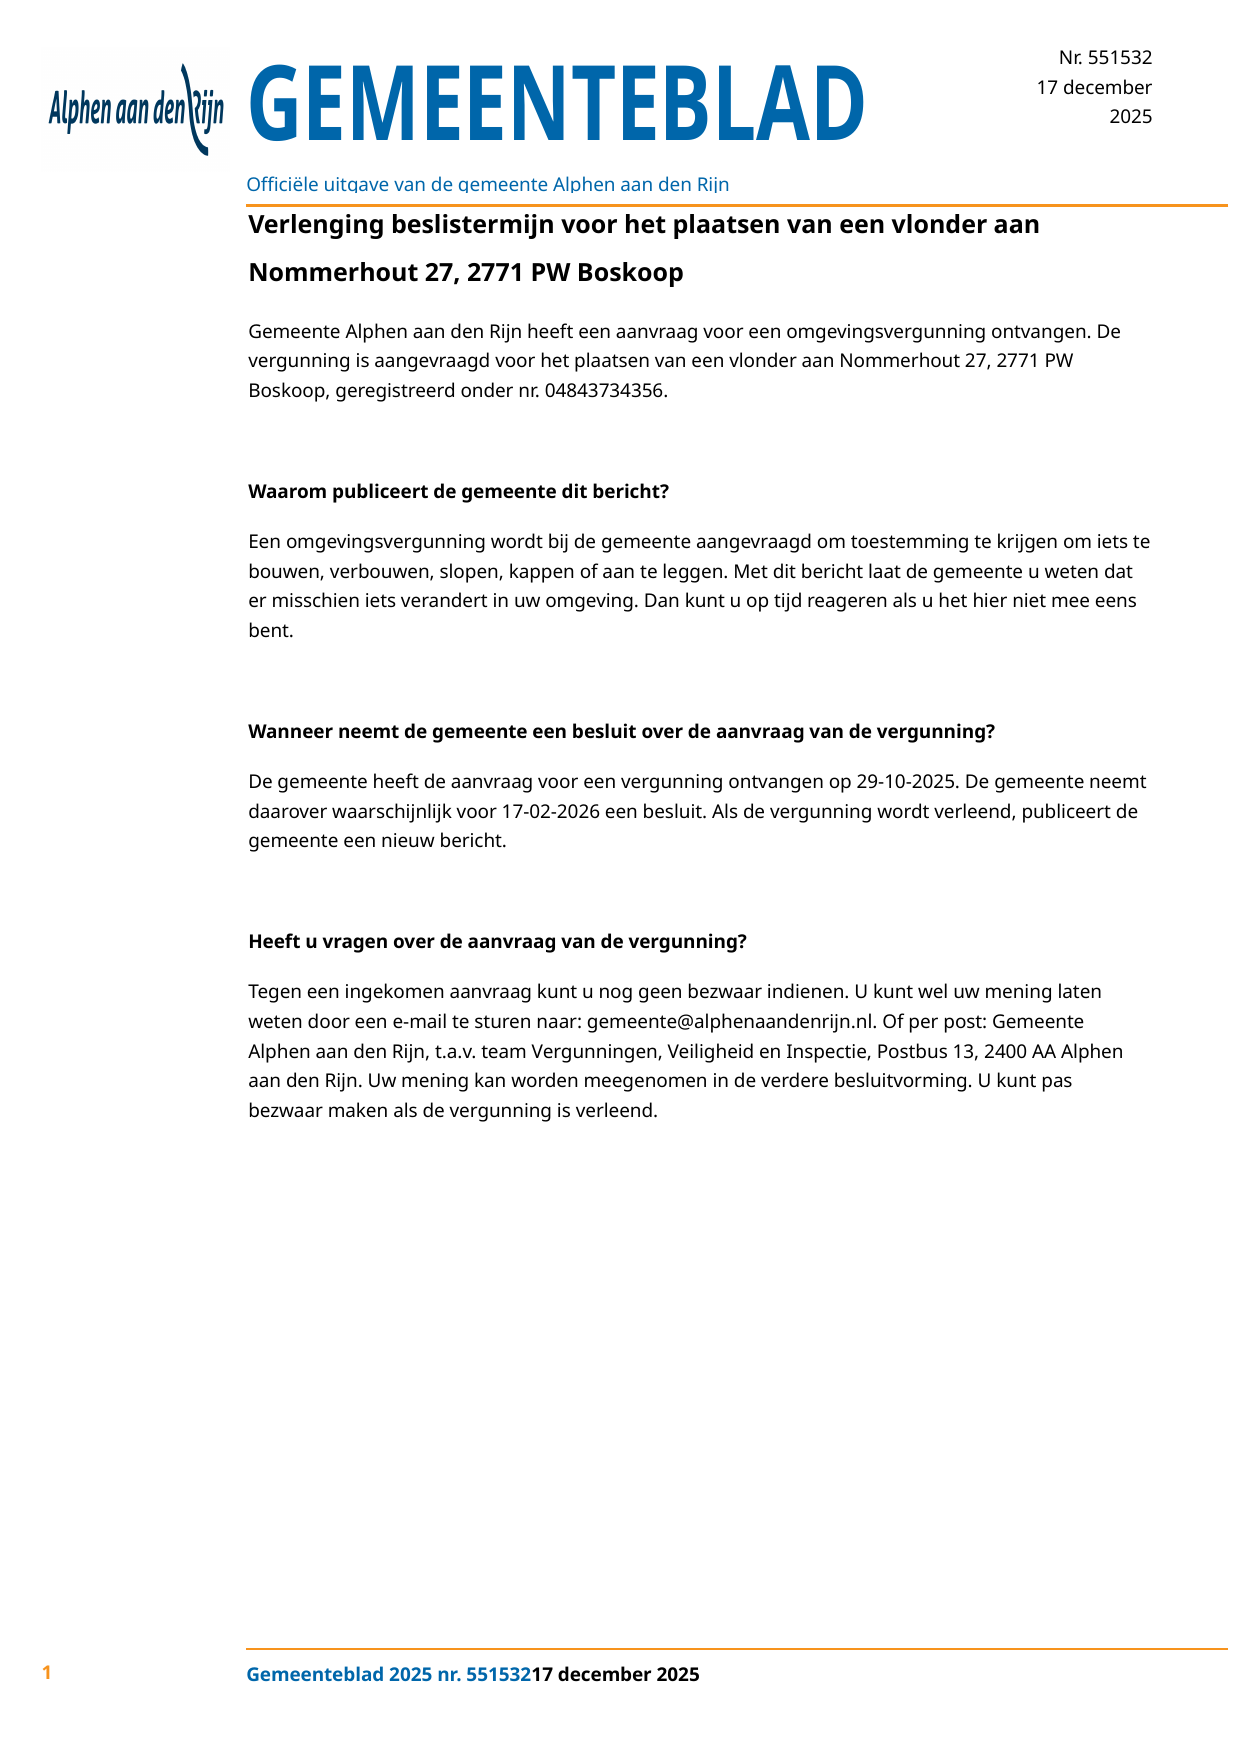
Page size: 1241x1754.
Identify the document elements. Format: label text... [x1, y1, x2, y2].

picture [41, 47, 231, 172]
text Gemeente Alphen aan den Rijn heeft een aanvraag voor een omgevingsvergunning ontvangen. De vergunning is aangevraagd voor het plaatsen van een vlonder aan Nommerhout 27, 2771 PW Boskoop, geregistreerd onder nr. 04843734356. [248, 318, 1152, 403]
text Wanneer neemt de gemeente een besluit over de aanvraag van de vergunning? [248, 718, 1152, 744]
text Een omgevingsvergunning wordt bij de gemeente aangevraagd om toestemming te krijgen om iets te bouwen, verbouwen, slopen, kappen of aan te leggen. Met dit bericht laat de gemeente u weten dat er misschien iets verandert in uw omgeving. Dan kunt u op tijd reageren als u het hier niet mee eens bent. [248, 528, 1152, 643]
text Waarom publiceert de gemeente dit bericht? [248, 478, 1152, 504]
text Tegen een ingekomen aanvraag kunt u nog geen bezwaar indienen. U kunt wel uw mening laten weten door een e-mail te sturen naar: gemeente@alphenaandenrijn.nl. Of per post: Gemeente Alphen aan den Rijn, t.a.v. team Vergunningen, Veiligheid en Inspectie, Postbus 13, 2400 AA Alphen aan den Rijn. Uw mening kan worden meegenomen in de verdere besluitvorming. U kunt pas bezwaar maken als de vergunning is verleend. [248, 979, 1152, 1123]
text Heeft u vragen over de aanvraag van de vergunning? [248, 928, 1152, 954]
text De gemeente heeft de aanvraag voor een vergunning ontvangen op 29-10-2025. De gemeente neemt daarover waarschijnlijk voor 17-02-2026 een besluit. Als de vergunning wordt verleend, publiceert de gemeente een nieuw bericht. [248, 768, 1152, 853]
text Verlenging beslistermijn voor het plaatsen van een vlonder aan Nommerhout 27, 2771 PW Boskoop [248, 207, 1152, 288]
